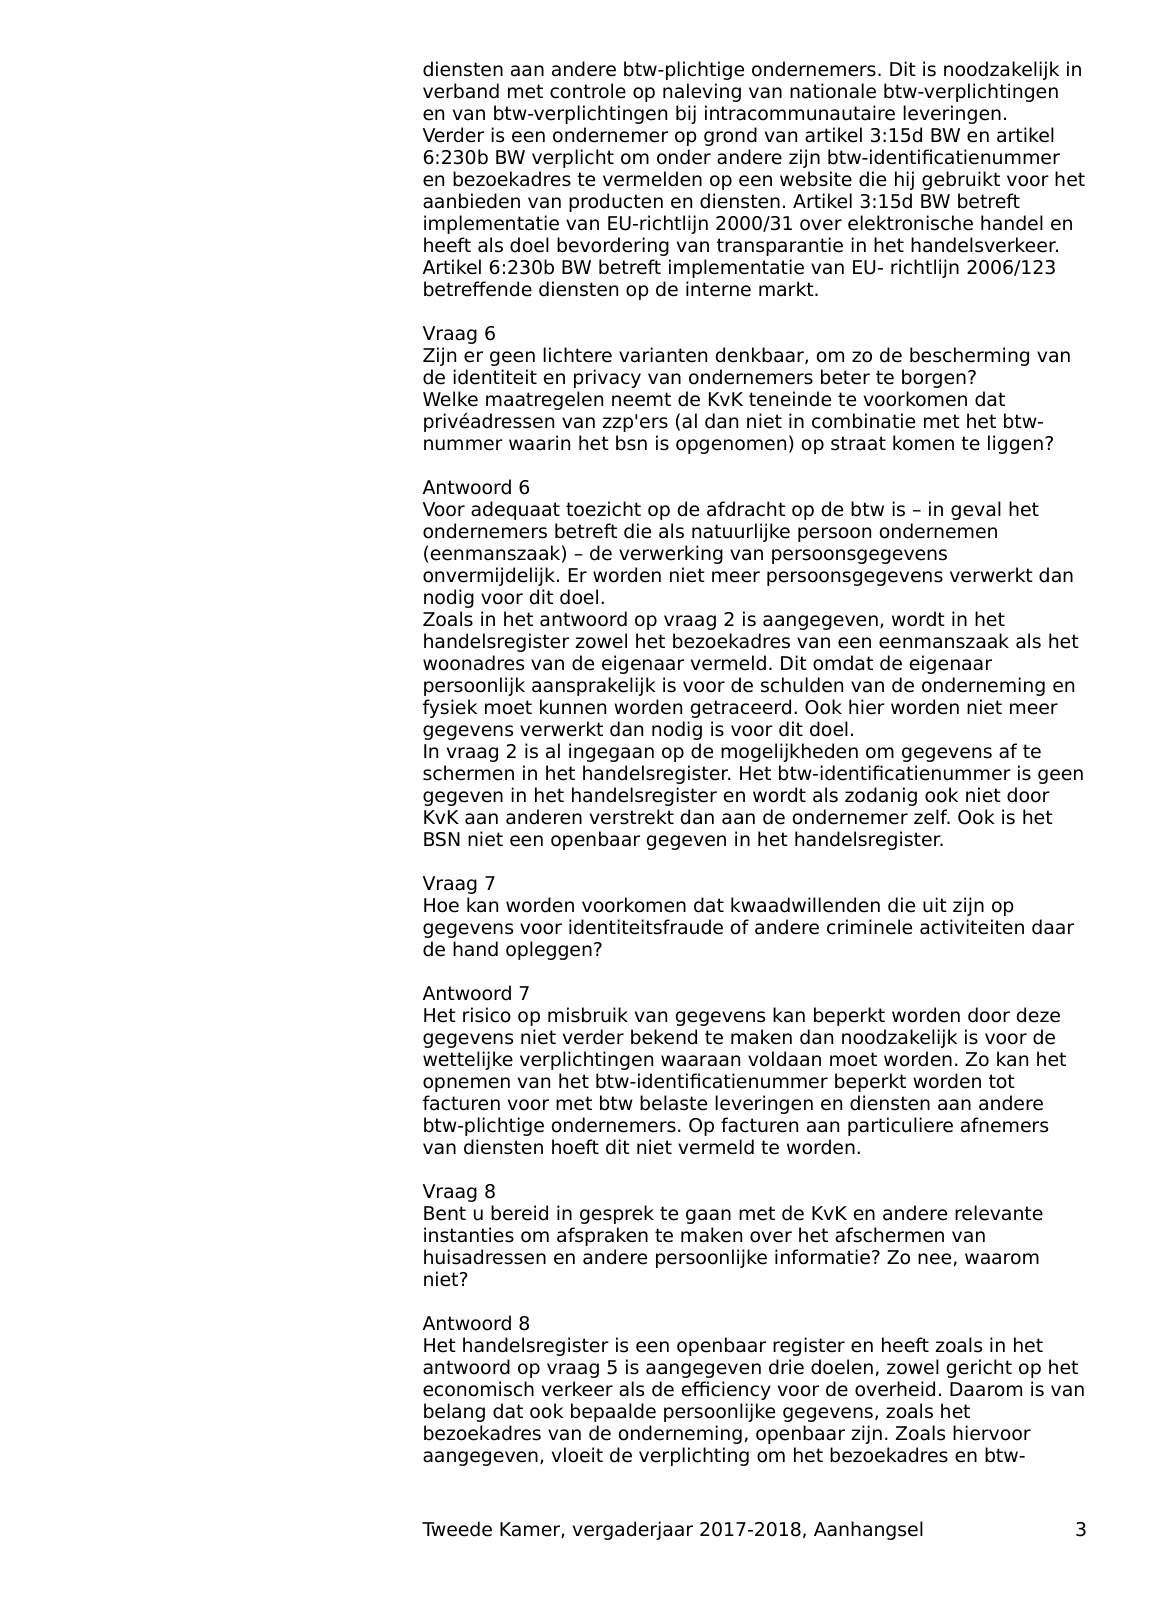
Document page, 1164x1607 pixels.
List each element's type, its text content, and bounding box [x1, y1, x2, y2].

text Vraag 7 [422, 873, 1087, 895]
text Welke maatregelen neemt de KvK teneinde te voorkomen dat privéadressen van zzp'ers (al dan niet in combinatie met het btw-nummer waarin het bsn is opgenomen) op straat komen te liggen? [422, 389, 1087, 455]
text Zijn er geen lichtere varianten denkbaar, om zo de bescherming van de identiteit en privacy van ondernemers beter te borgen? [422, 345, 1087, 389]
text Voor adequaat toezicht op de afdracht op de btw is – in geval het ondernemers betreft die als natuurlijke persoon ondernemen (eenmanszaak) – de verwerking van persoonsgegevens onvermijdelijk. Er worden niet meer persoonsgegevens verwerkt dan nodig voor dit doel. [422, 499, 1087, 609]
text Vraag 6 [422, 323, 1087, 345]
text Zoals in het antwoord op vraag 2 is aangegeven, wordt in het handelsregister zowel het bezoekadres van een eenmanszaak als het woonadres van de eigenaar vermeld. Dit omdat de eigenaar persoonlijk aansprakelijk is voor de schulden van de onderneming en fysiek moet kunnen worden getraceerd. Ook hier worden niet meer gegevens verwerkt dan nodig is voor dit doel. [422, 609, 1087, 741]
text Vraag 8 [422, 1181, 1087, 1203]
text Bent u bereid in gesprek te gaan met de KvK en andere relevante instanties om afspraken te maken over het afschermen van huisadressen en andere persoonlijke informatie? Zo nee, waarom niet? [422, 1203, 1087, 1291]
text Antwoord 8 [422, 1313, 1087, 1335]
text In vraag 2 is al ingegaan op de mogelijkheden om gegevens af te schermen in het handelsregister. Het btw-identificatienummer is geen gegeven in het handelsregister en wordt als zodanig ook niet door KvK aan anderen verstrekt dan aan de ondernemer zelf. Ook is het BSN niet een openbaar gegeven in het handelsregister. [422, 741, 1087, 851]
text Antwoord 7 [422, 983, 1087, 1005]
text Verder is een ondernemer op grond van artikel 3:15d BW en artikel 6:230b BW verplicht om onder andere zijn btw-identificatienummer en bezoekadres te vermelden op een website die hij gebruikt voor het aanbieden van producten en diensten. Artikel 3:15d BW betreft implementatie van EU-richtlijn 2000/31 over elektronische handel en heeft als doel bevordering van transparantie in het handelsverkeer. Artikel 6:230b BW betreft implementatie van EU- richtlijn 2006/123 betreffende diensten op de interne markt. [422, 125, 1087, 301]
text Het risico op misbruik van gegevens kan beperkt worden door deze gegevens niet verder bekend te maken dan noodzakelijk is voor de wettelijke verplichtingen waaraan voldaan moet worden. Zo kan het opnemen van het btw-identificatienummer beperkt worden tot facturen voor met btw belaste leveringen en diensten aan andere btw-plichtige ondernemers. Op facturen aan particuliere afnemers van diensten hoeft dit niet vermeld te worden. [422, 1005, 1087, 1159]
text Hoe kan worden voorkomen dat kwaadwillenden die uit zijn op gegevens voor identiteitsfraude of andere criminele activiteiten daar de hand opleggen? [422, 895, 1087, 961]
text diensten aan andere btw-plichtige ondernemers. Dit is noodzakelijk in verband met controle op naleving van nationale btw-verplichtingen en van btw-verplichtingen bij intracommunautaire leveringen. [422, 59, 1087, 125]
text Antwoord 6 [422, 477, 1087, 499]
text Het handelsregister is een openbaar register en heeft zoals in het antwoord op vraag 5 is aangegeven drie doelen, zowel gericht op het economisch verkeer als de efficiency voor de overheid. Daarom is van belang dat ook bepaalde persoonlijke gegevens, zoals het bezoekadres van de onderneming, openbaar zijn. Zoals hiervoor aangegeven, vloeit de verplichting om het bezoekadres en btw- [422, 1335, 1087, 1467]
